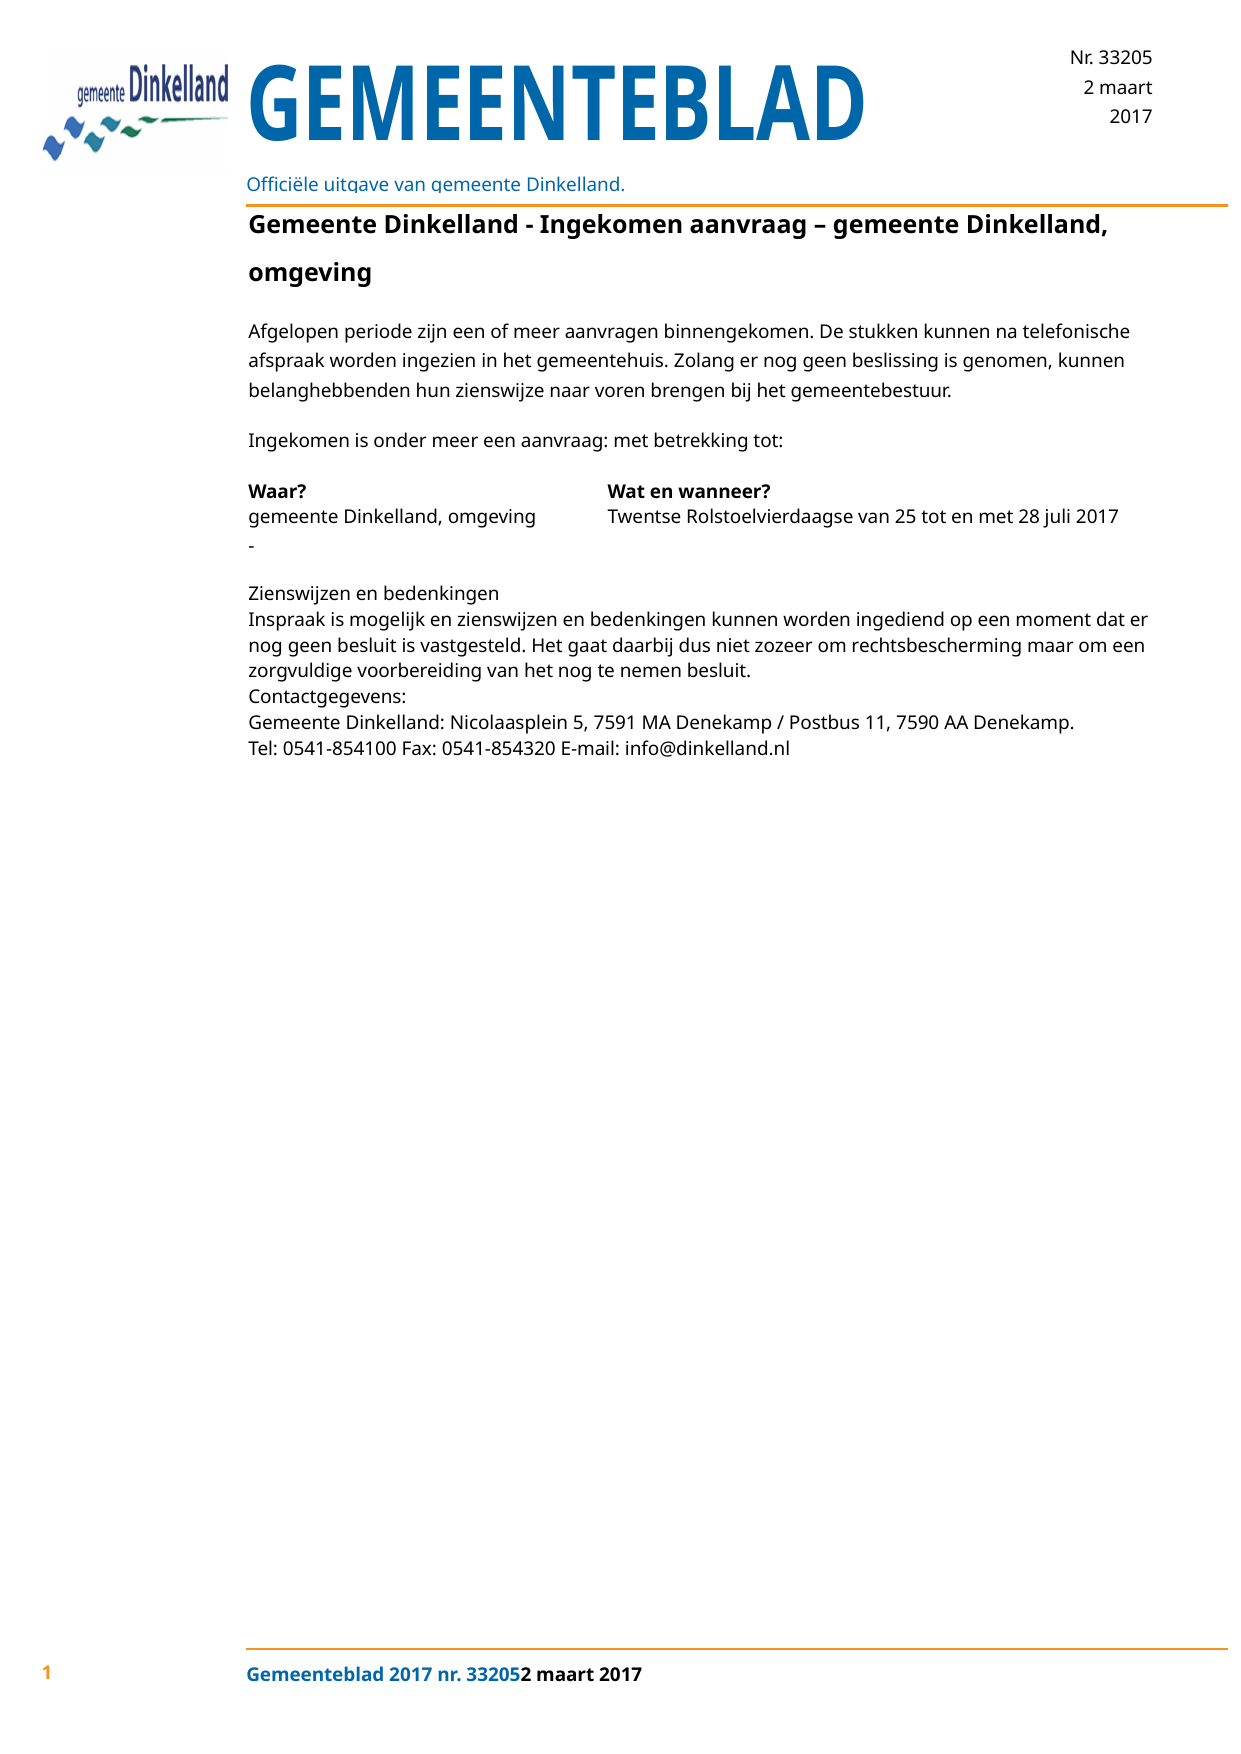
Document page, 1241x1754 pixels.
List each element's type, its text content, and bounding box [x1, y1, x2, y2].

text Ingekomen is onder meer een aanvraag: met betrekking tot: [248, 427, 1152, 453]
table_cell Twentse Rolstoelvierdaagse van 25 tot en met 28 juli 2017 [608, 504, 1152, 529]
picture [41, 47, 231, 172]
text Contactgegevens: [248, 683, 1152, 709]
table_cell gemeente Dinkelland, omgeving [248, 504, 607, 529]
text Gemeente Dinkelland: Nicolaasplein 5, 7591 MA Denekamp / Postbus 11, 7590 AA Denekamp. [248, 709, 1152, 735]
text Zienswijzen en bedenkingen [248, 581, 1152, 606]
table_header Waar? [248, 478, 607, 504]
text - [248, 533, 1152, 558]
text Gemeente Dinkelland - Ingekomen aanvraag – gemeente Dinkelland, omgeving [248, 207, 1152, 288]
text Inspraak is mogelijk en zienswijzen en bedenkingen kunnen worden ingediend op een moment dat er nog geen besluit is vastgesteld. Het gaat daarbij dus niet zozeer om rechtsbescherming maar om een zorgvuldige voorbereiding van het nog te nemen besluit. [248, 606, 1152, 683]
text Tel: 0541-854100 Fax: 0541-854320 E-mail: info@dinkelland.nl [248, 735, 1152, 761]
table_header Wat en wanneer? [608, 478, 1152, 504]
text Afgelopen periode zijn een of meer aanvragen binnengekomen. De stukken kunnen na telefonische afspraak worden ingezien in het gemeentehuis. Zolang er nog geen beslissing is genomen, kunnen belanghebbenden hun zienswijze naar voren brengen bij het gemeentebestuur. [248, 318, 1152, 403]
